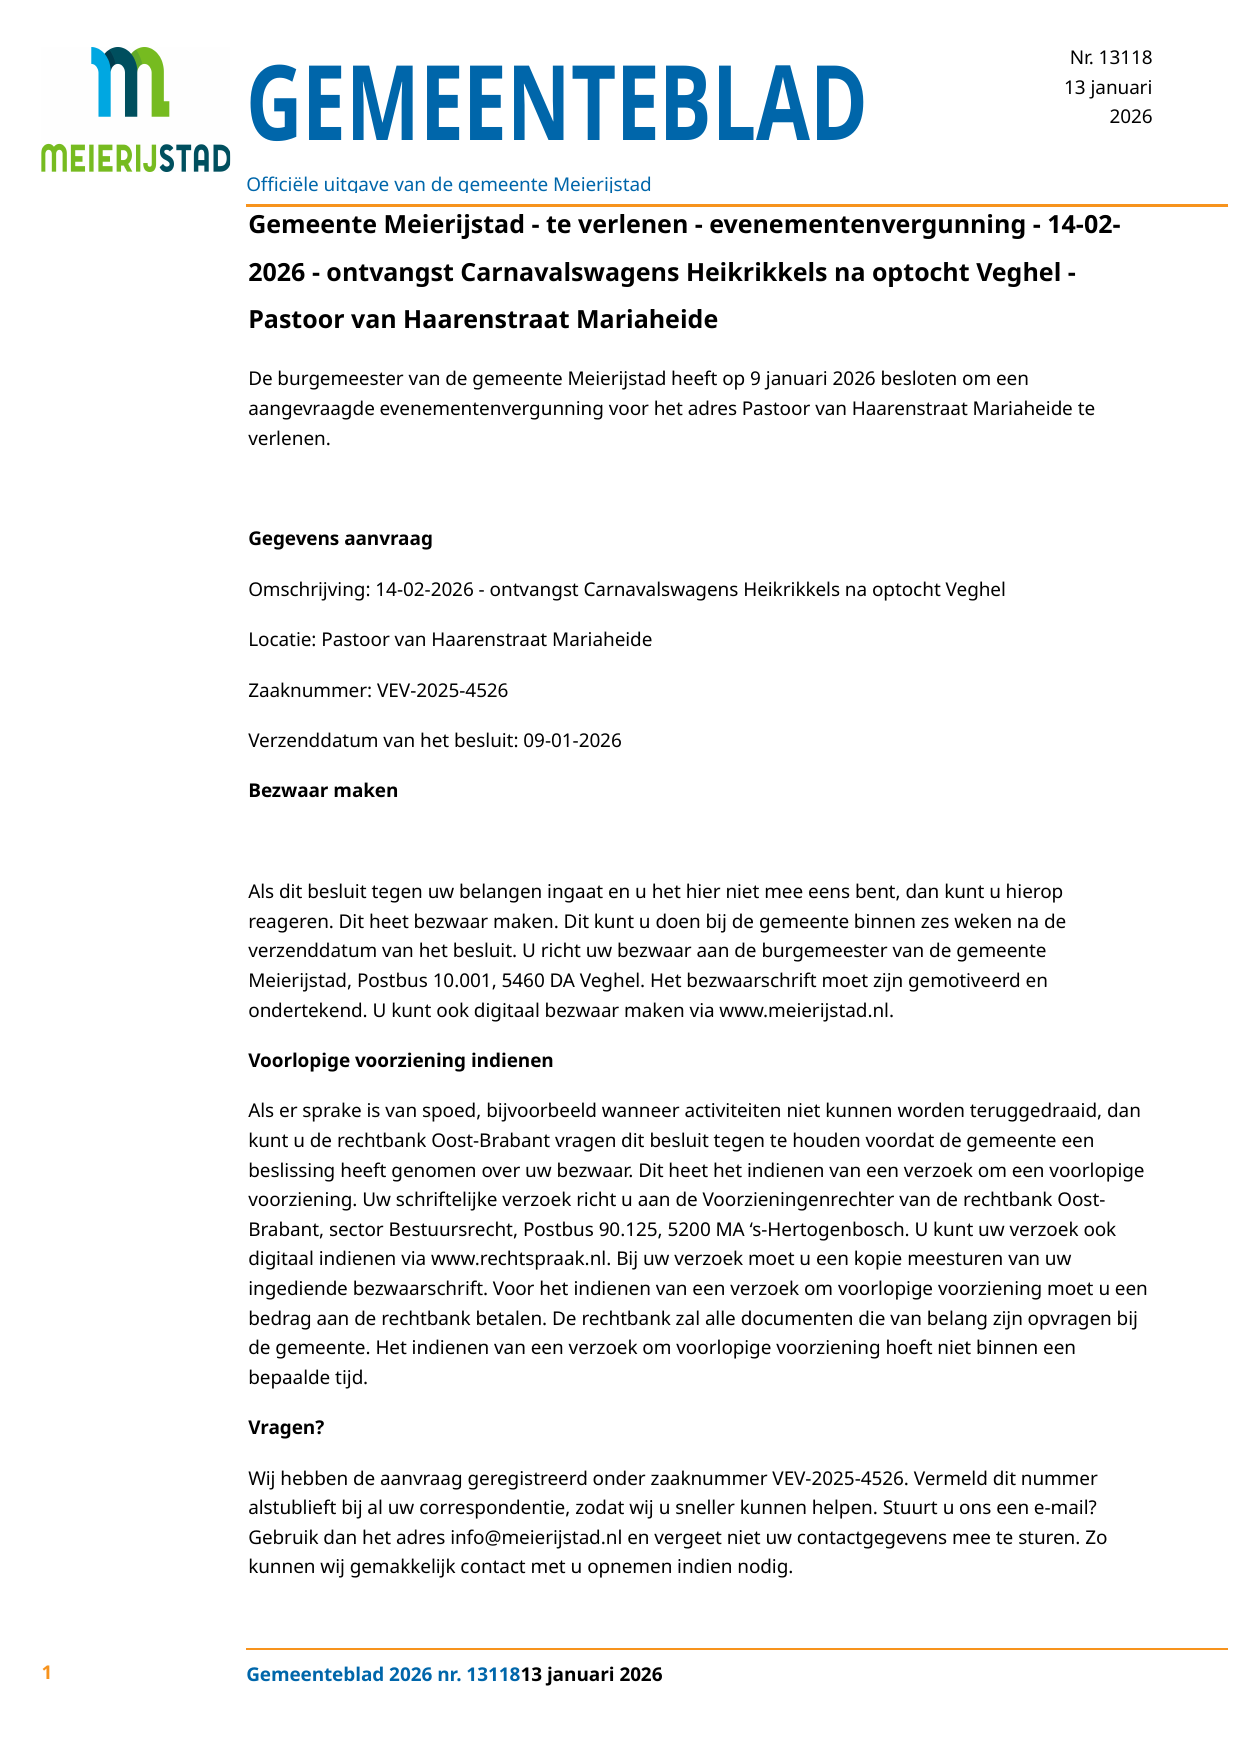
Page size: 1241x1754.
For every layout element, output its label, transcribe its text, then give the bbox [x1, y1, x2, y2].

text Gegevens aanvraag [248, 526, 1152, 551]
text Gemeente Meierijstad - te verlenen - evenementenvergunning - 14-02-2026 - ontvangst Carnavalswagens Heikrikkels na optocht Veghel - Pastoor van Haarenstraat Mariaheide [248, 207, 1152, 336]
text Locatie: Pastoor van Haarenstraat Mariaheide [248, 626, 1152, 652]
text Verzenddatum van het besluit: 09-01-2026 [248, 727, 1152, 753]
text Als dit besluit tegen uw belangen ingaat en u het hier niet mee eens bent, dan kunt u hierop reageren. Dit heet bezwaar maken. Dit kunt u doen bij de gemeente binnen zes weken na de verzenddatum van het besluit. U richt uw bezwaar aan de burgemeester van de gemeente Meierijstad, Postbus 10.001, 5460 DA Veghel. Het bezwaarschrift moet zijn gemotiveerd en ondertekend. U kunt ook digitaal bezwaar maken via www.meierijstad.nl. [248, 878, 1152, 1022]
text Zaaknummer: VEV-2025-4526 [248, 677, 1152, 702]
text Bezwaar maken [248, 778, 1152, 803]
text Vragen? [248, 1414, 1152, 1440]
text De burgemeester van de gemeente Meierijstad heeft op 9 januari 2026 besloten om een aangevraagde evenementenvergunning voor het adres Pastoor van Haarenstraat Mariaheide te verlenen. [248, 366, 1152, 450]
text Als er sprake is van spoed, bijvoorbeeld wanneer activiteiten niet kunnen worden teruggedraaid, dan kunt u de rechtbank Oost-Brabant vragen dit besluit tegen te houden voordat de gemeente een beslissing heeft genomen over uw bezwaar. Dit heet het indienen van een verzoek om een voorlopige voorziening. Uw schriftelijke verzoek richt u aan de Voorzieningenrechter van de rechtbank Oost-Brabant, sector Bestuursrecht, Postbus 90.125, 5200 MA ‘s-Hertogenbosch. U kunt uw verzoek ook digitaal indienen via www.rechtspraak.nl. Bij uw verzoek moet u een kopie meesturen van uw ingediende bezwaarschrift. Voor het indienen van een verzoek om voorlopige voorziening moet u een bedrag aan de rechtbank betalen. De rechtbank zal alle documenten die van belang zijn opvragen bij de gemeente. Het indienen van een verzoek om voorlopige voorziening hoeft niet binnen een bepaalde tijd. [248, 1098, 1152, 1389]
text Omschrijving: 14-02-2026 - ontvangst Carnavalswagens Heikrikkels na optocht Veghel [248, 576, 1152, 602]
picture [41, 47, 231, 172]
text Voorlopige voorziening indienen [248, 1047, 1152, 1073]
text Wij hebben de aanvraag geregistreerd onder zaaknummer VEV-2025-4526. Vermeld dit nummer alstublieft bij al uw correspondentie, zodat wij u sneller kunnen helpen. Stuurt u ons een e-mail? Gebruik dan het adres info@meierijstad.nl en vergeet niet uw contactgegevens mee te sturen. Zo kunnen wij gemakkelijk contact met u opnemen indien nodig. [248, 1465, 1152, 1579]
